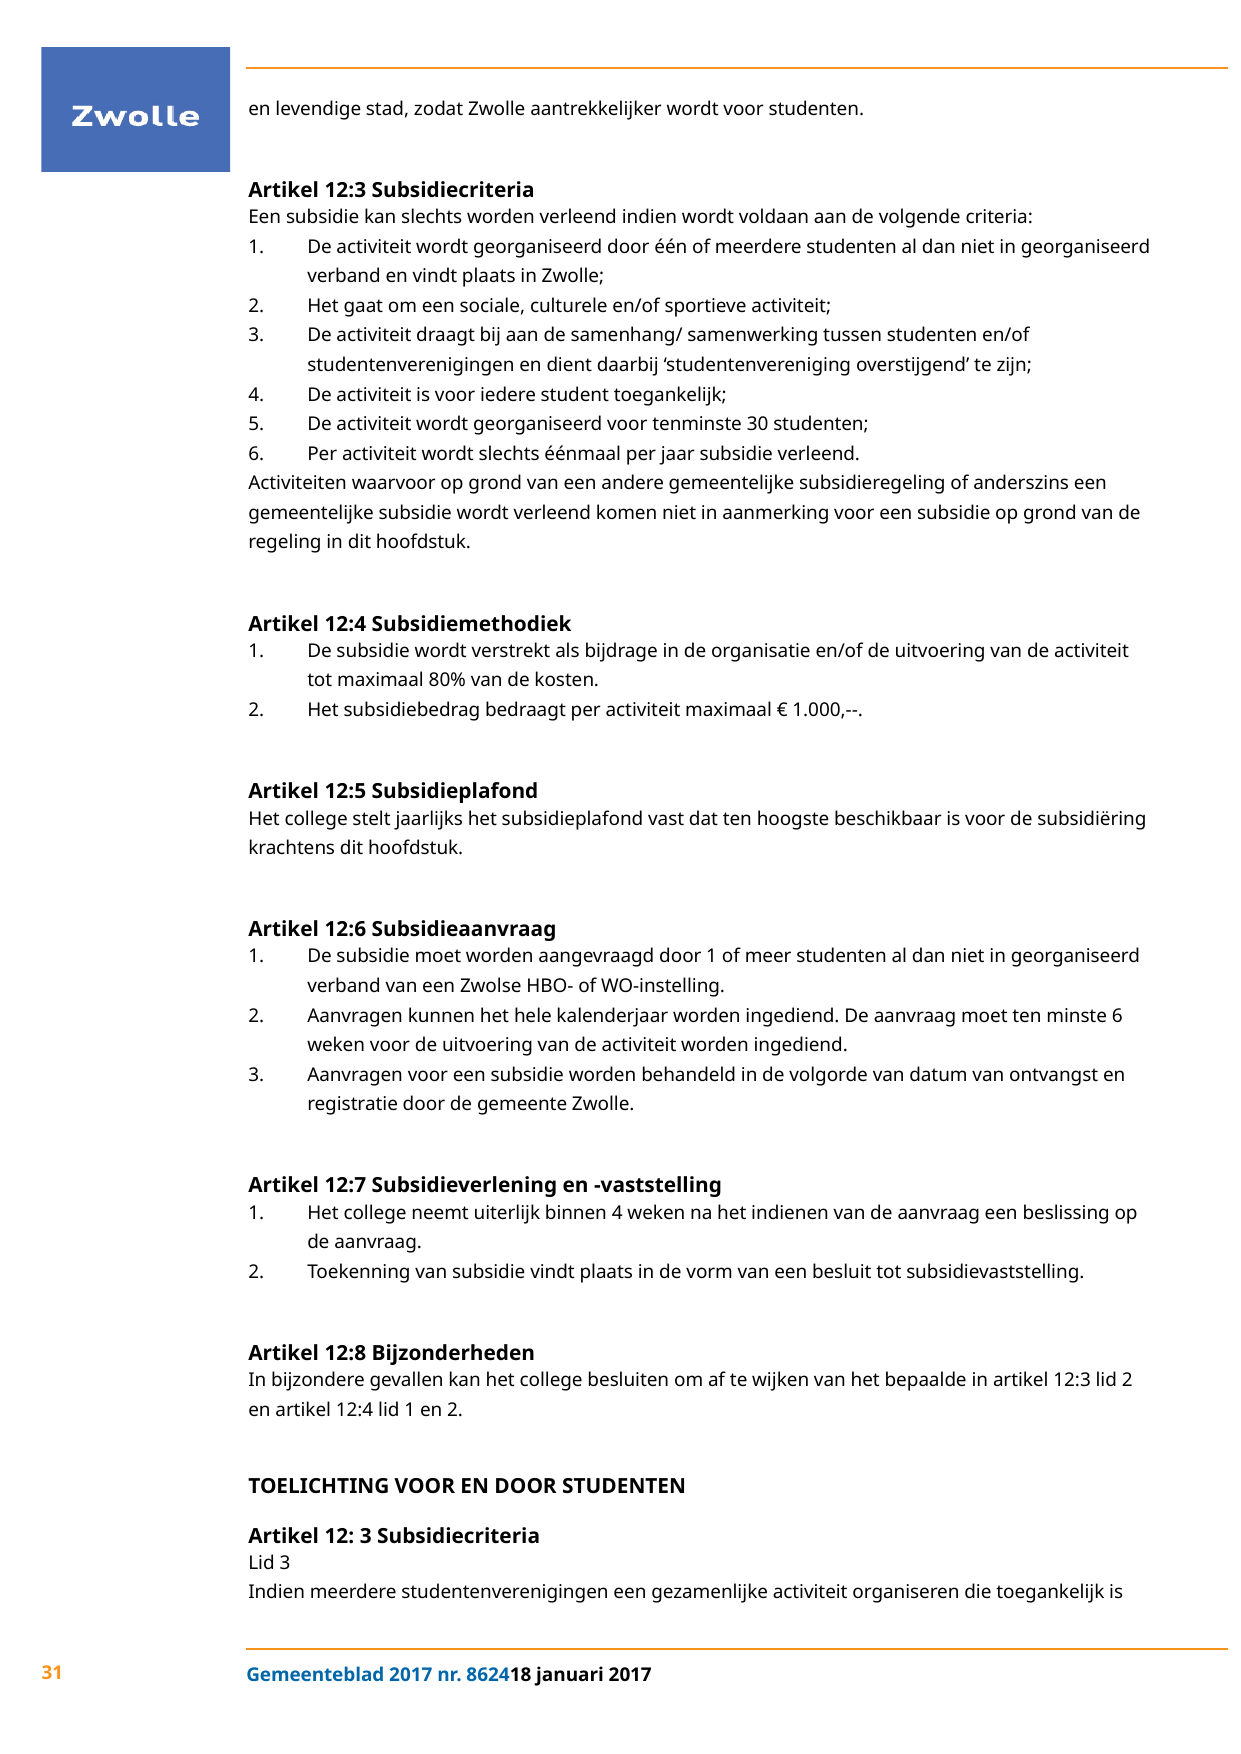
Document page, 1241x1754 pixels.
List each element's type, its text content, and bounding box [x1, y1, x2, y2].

text Artikel 12:7 Subsidieverlening en -vaststelling [248, 1171, 1152, 1199]
text Indien meerdere studentenverenigingen een gezamenlijke activiteit organiseren die toegankelijk is [248, 1579, 1152, 1604]
list Per activiteit wordt slechts éénmaal per jaar subsidie verleend. [248, 440, 1152, 466]
text en levendige stad, zodat Zwolle aantrekkelijker wordt voor studenten. [248, 95, 1152, 121]
list Het college neemt uiterlijk binnen 4 weken na het indienen van de aanvraag een beslissing op de aanvraag. [248, 1199, 1152, 1254]
list De activiteit draagt bij aan de samenhang/ samenwerking tussen studenten en/of studentenverenigingen en dient daarbij ‘studentenvereniging overstijgend’ te zijn; [248, 322, 1152, 377]
picture [41, 47, 231, 172]
list Het subsidiebedrag bedraagt per activiteit maximaal € 1.000,--. [248, 696, 1152, 722]
list Toekenning van subsidie vindt plaats in de vorm van een besluit tot subsidievaststelling. [248, 1258, 1152, 1284]
text Artikel 12: 3 Subsidiecriteria [248, 1521, 1152, 1549]
text Artikel 12:8 Bijzonderheden [248, 1338, 1152, 1367]
text TOELICHTING VOOR EN DOOR STUDENTEN [248, 1471, 1152, 1500]
list De subsidie wordt verstrekt als bijdrage in de organisatie en/of de uitvoering van de activiteit tot maximaal 80% van de kosten. [248, 637, 1152, 692]
list De activiteit is voor iedere student toegankelijk; [248, 381, 1152, 406]
list Aanvragen voor een subsidie worden behandeld in de volgorde van datum van ontvangst en registratie door de gemeente Zwolle. [248, 1061, 1152, 1116]
text Het college stelt jaarlijks het subsidieplafond vast dat ten hoogste beschikbaar is voor de subsidiëring krachtens dit hoofdstuk. [248, 805, 1152, 860]
list De activiteit wordt georganiseerd voor tenminste 30 studenten; [248, 410, 1152, 436]
text In bijzondere gevallen kan het college besluiten om af te wijken van het bepaalde in artikel 12:3 lid 2 en artikel 12:4 lid 1 en 2. [248, 1367, 1152, 1422]
text Artikel 12:3 Subsidiecriteria [248, 175, 1152, 203]
list De subsidie moet worden aangevraagd door 1 of meer studenten al dan niet in georganiseerd verband van een Zwolse HBO- of WO-instelling. [248, 943, 1152, 998]
text Artikel 12:5 Subsidieplafond [248, 776, 1152, 805]
list De activiteit wordt georganiseerd door één of meerdere studenten al dan niet in georganiseerd verband en vindt plaats in Zwolle; [248, 233, 1152, 288]
text Lid 3 [248, 1549, 1152, 1575]
text Artikel 12:4 Subsidiemethodiek [248, 609, 1152, 637]
text Een subsidie kan slechts worden verleend indien wordt voldaan aan de volgende criteria: [248, 203, 1152, 229]
list Het gaat om een sociale, culturele en/of sportieve activiteit; [248, 292, 1152, 318]
text Artikel 12:6 Subsidieaanvraag [248, 914, 1152, 943]
text Activiteiten waarvoor op grond van een andere gemeentelijke subsidieregeling of anderszins een gemeentelijke subsidie wordt verleend komen niet in aanmerking voor een subsidie op grond van de regeling in dit hoofdstuk. [248, 469, 1152, 554]
list Aanvragen kunnen het hele kalenderjaar worden ingediend. De aanvraag moet ten minste 6 weken voor de uitvoering van de activiteit worden ingediend. [248, 1002, 1152, 1057]
